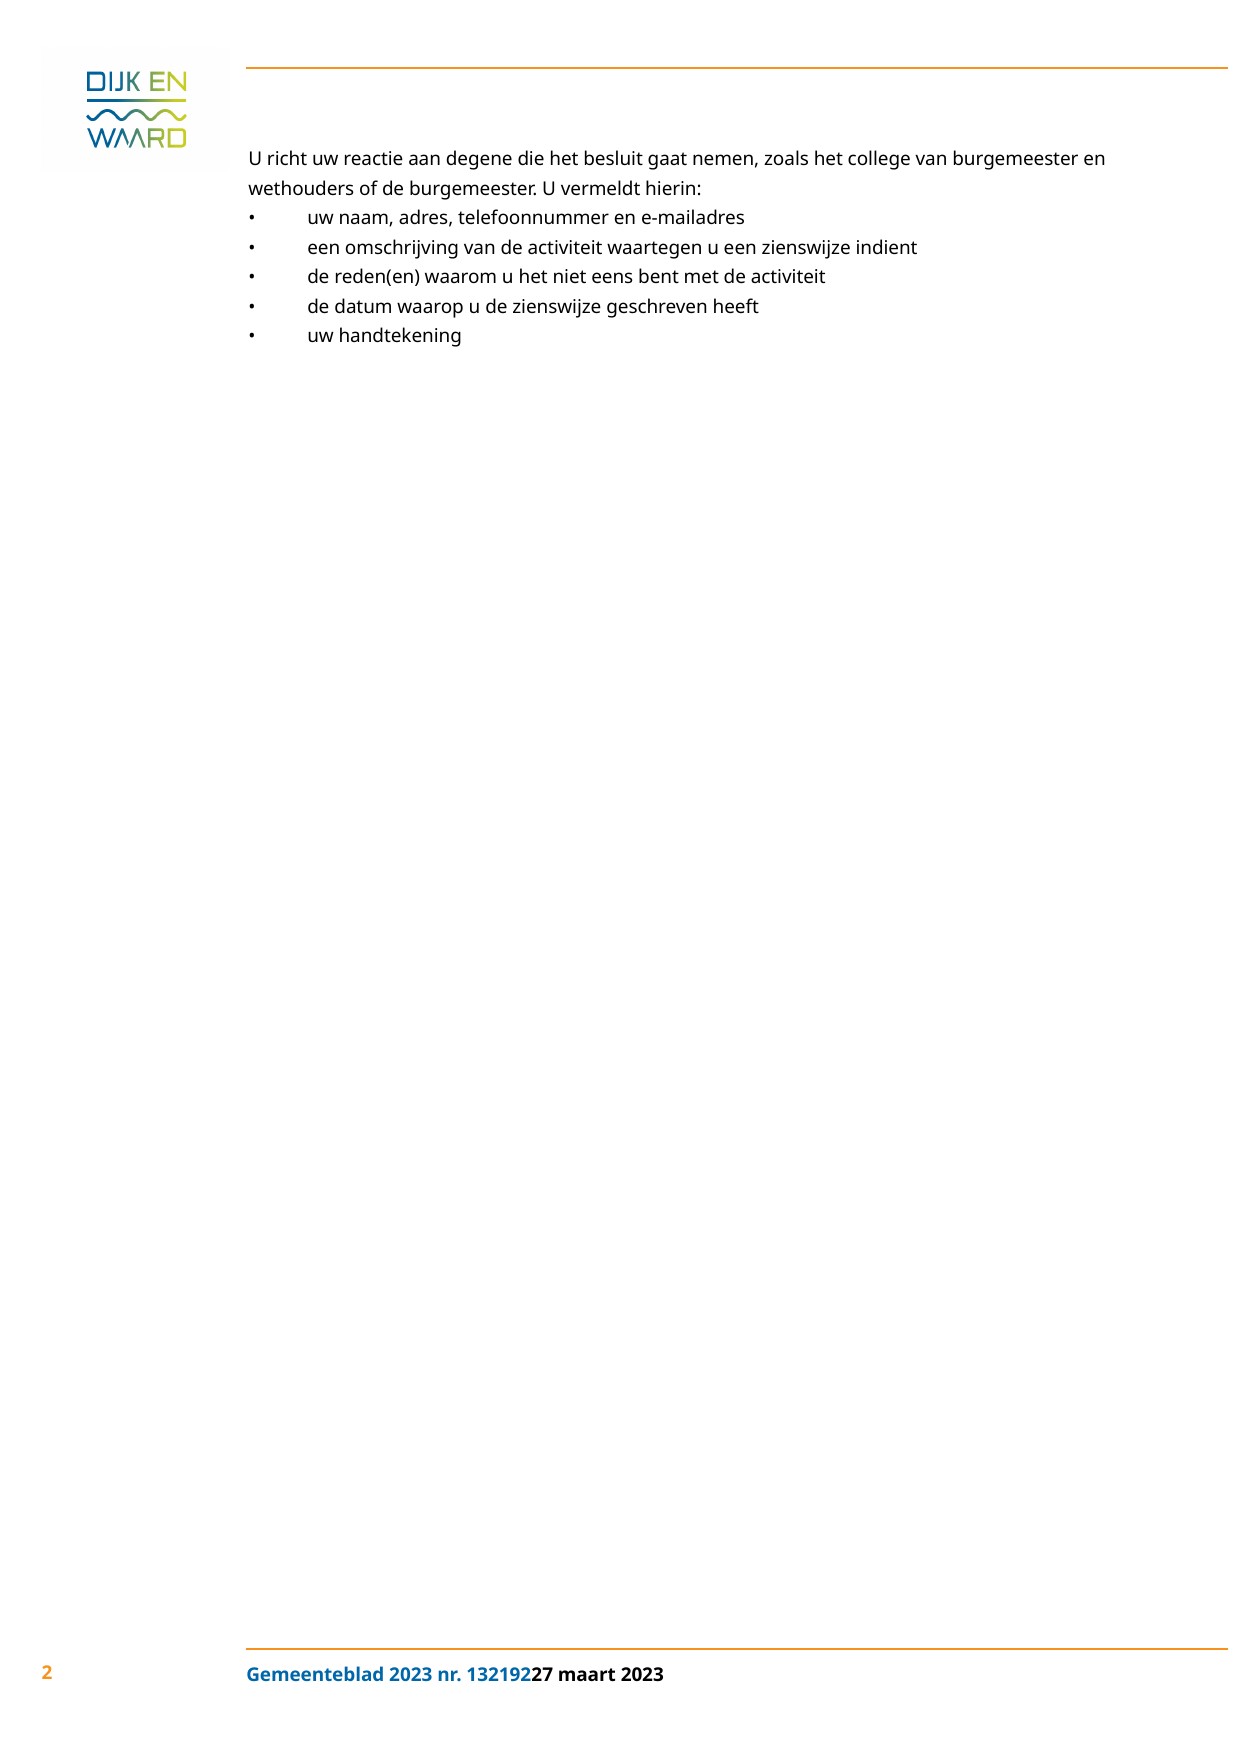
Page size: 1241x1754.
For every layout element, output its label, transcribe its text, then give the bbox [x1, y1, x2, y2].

text U richt uw reactie aan degene die het besluit gaat nemen, zoals het college van burgemeester en wethouders of de burgemeester. U vermeldt hierin: [248, 145, 1152, 201]
list de reden(en) waarom u het niet eens bent met de activiteit [248, 263, 1152, 289]
list de datum waarop u de zienswijze geschreven heeft [248, 293, 1152, 319]
picture [41, 47, 231, 172]
list uw naam, adres, telefoonnummer en e-mailadres [248, 204, 1152, 230]
list een omschrijving van de activiteit waartegen u een zienswijze indient [248, 234, 1152, 260]
list uw handtekening [248, 323, 1152, 348]
